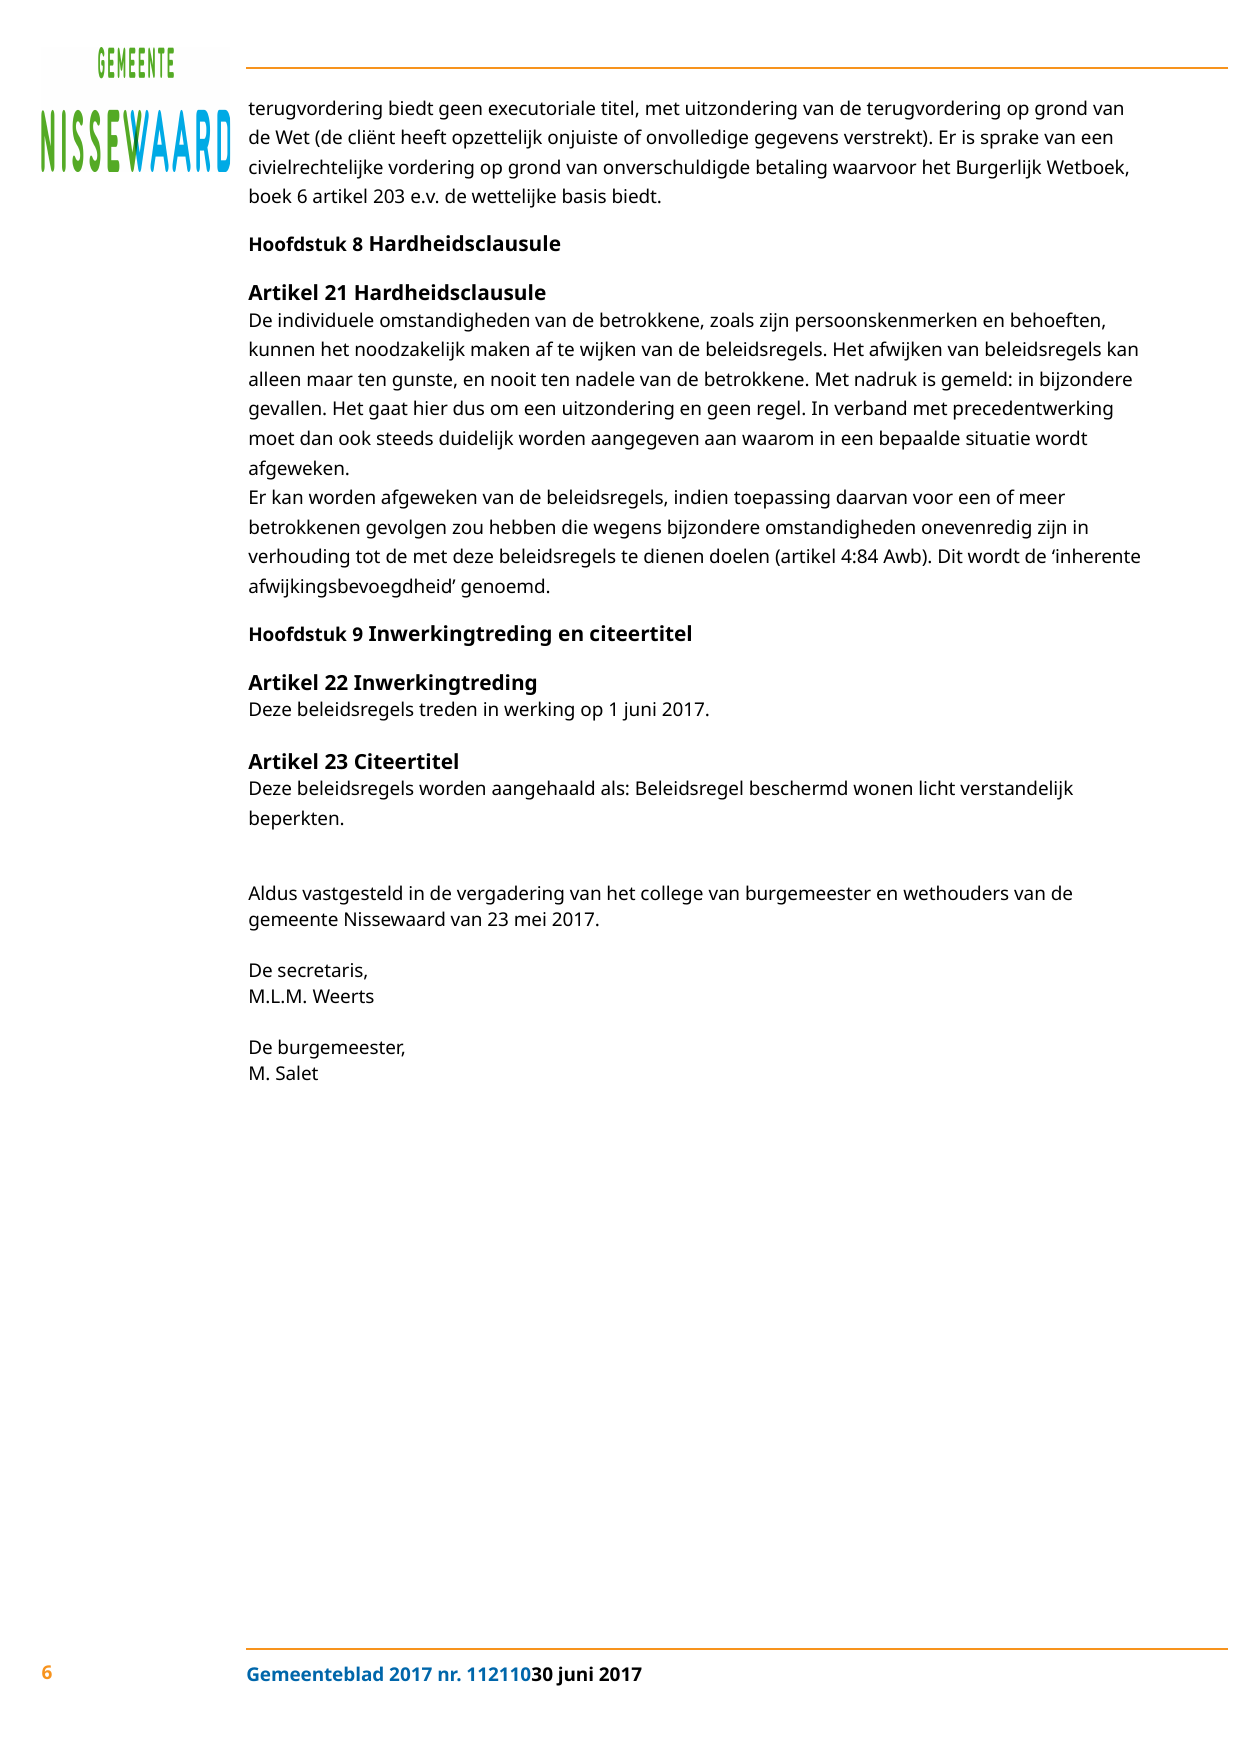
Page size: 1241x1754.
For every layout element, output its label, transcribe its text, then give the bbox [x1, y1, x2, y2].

text Er kan worden afgeweken van de beleidsregels, indien toepassing daarvan voor een of meer betrokkenen gevolgen zou hebben die wegens bijzondere omstandigheden onevenredig zijn in verhouding tot de met deze beleidsregels te dienen doelen (artikel 4:84 Awb). Dit wordt de ‘inherente afwijkingsbevoegdheid’ genoemd. [248, 484, 1152, 599]
text Artikel 21 Hardheidsclausule [248, 278, 1152, 307]
text Artikel 22 Inwerkingtreding [248, 668, 1152, 696]
picture [154, 157, 165, 172]
text M. Salet [248, 1060, 1152, 1086]
text Artikel 23 Citeertitel [248, 747, 1152, 775]
picture [41, 47, 231, 172]
picture [200, 151, 206, 172]
picture [201, 122, 206, 138]
picture [176, 157, 187, 172]
text De burgemeester, [248, 1034, 1152, 1060]
text De secretaris, [248, 957, 1152, 983]
text Aldus vastgesteld in de vergadering van het college van burgemeester en wethouders van de gemeente Nissewaard van 23 mei 2017. [248, 880, 1152, 932]
text terugvordering biedt geen executoriale titel, met uitzondering van de terugvordering op grond van de Wet (de cliënt heeft opzettelijk onjuiste of onvolledige gegevens verstrekt). Er is sprake van een civielrechtelijke vordering op grond van onverschuldigde betaling waarvoor het Burgerlijk Wetboek, boek 6 artikel 203 e.v. de wettelijke basis biedt. [248, 95, 1152, 209]
text Hoofdstuk 9 Inwerkingtreding en citeertitel [248, 619, 1152, 647]
text De individuele omstandigheden van de betrokkene, zoals zijn persoonskenmerken en behoeften, kunnen het noodzakelijk maken af te wijken van de beleidsregels. Het afwijken van beleidsregels kan alleen maar ten gunste, en nooit ten nadele van de betrokkene. Met nadruk is gemeld: in bijzondere gevallen. Het gaat hier dus om een uitzondering en geen regel. In verband met precedentwerking moet dan ook steeds duidelijk worden aangegeven aan waarom in een bepaalde situatie wordt afgeweken. [248, 307, 1152, 481]
text Deze beleidsregels worden aangehaald als: Beleidsregel beschermd wonen licht verstandelijk beperkten. [248, 775, 1152, 831]
picture [222, 122, 227, 160]
text Hoofdstuk 8 Hardheidsclausule [248, 229, 1152, 258]
text M.L.M. Weerts [248, 983, 1152, 1009]
text Deze beleidsregels treden in werking op 1 juni 2017. [248, 696, 1152, 722]
